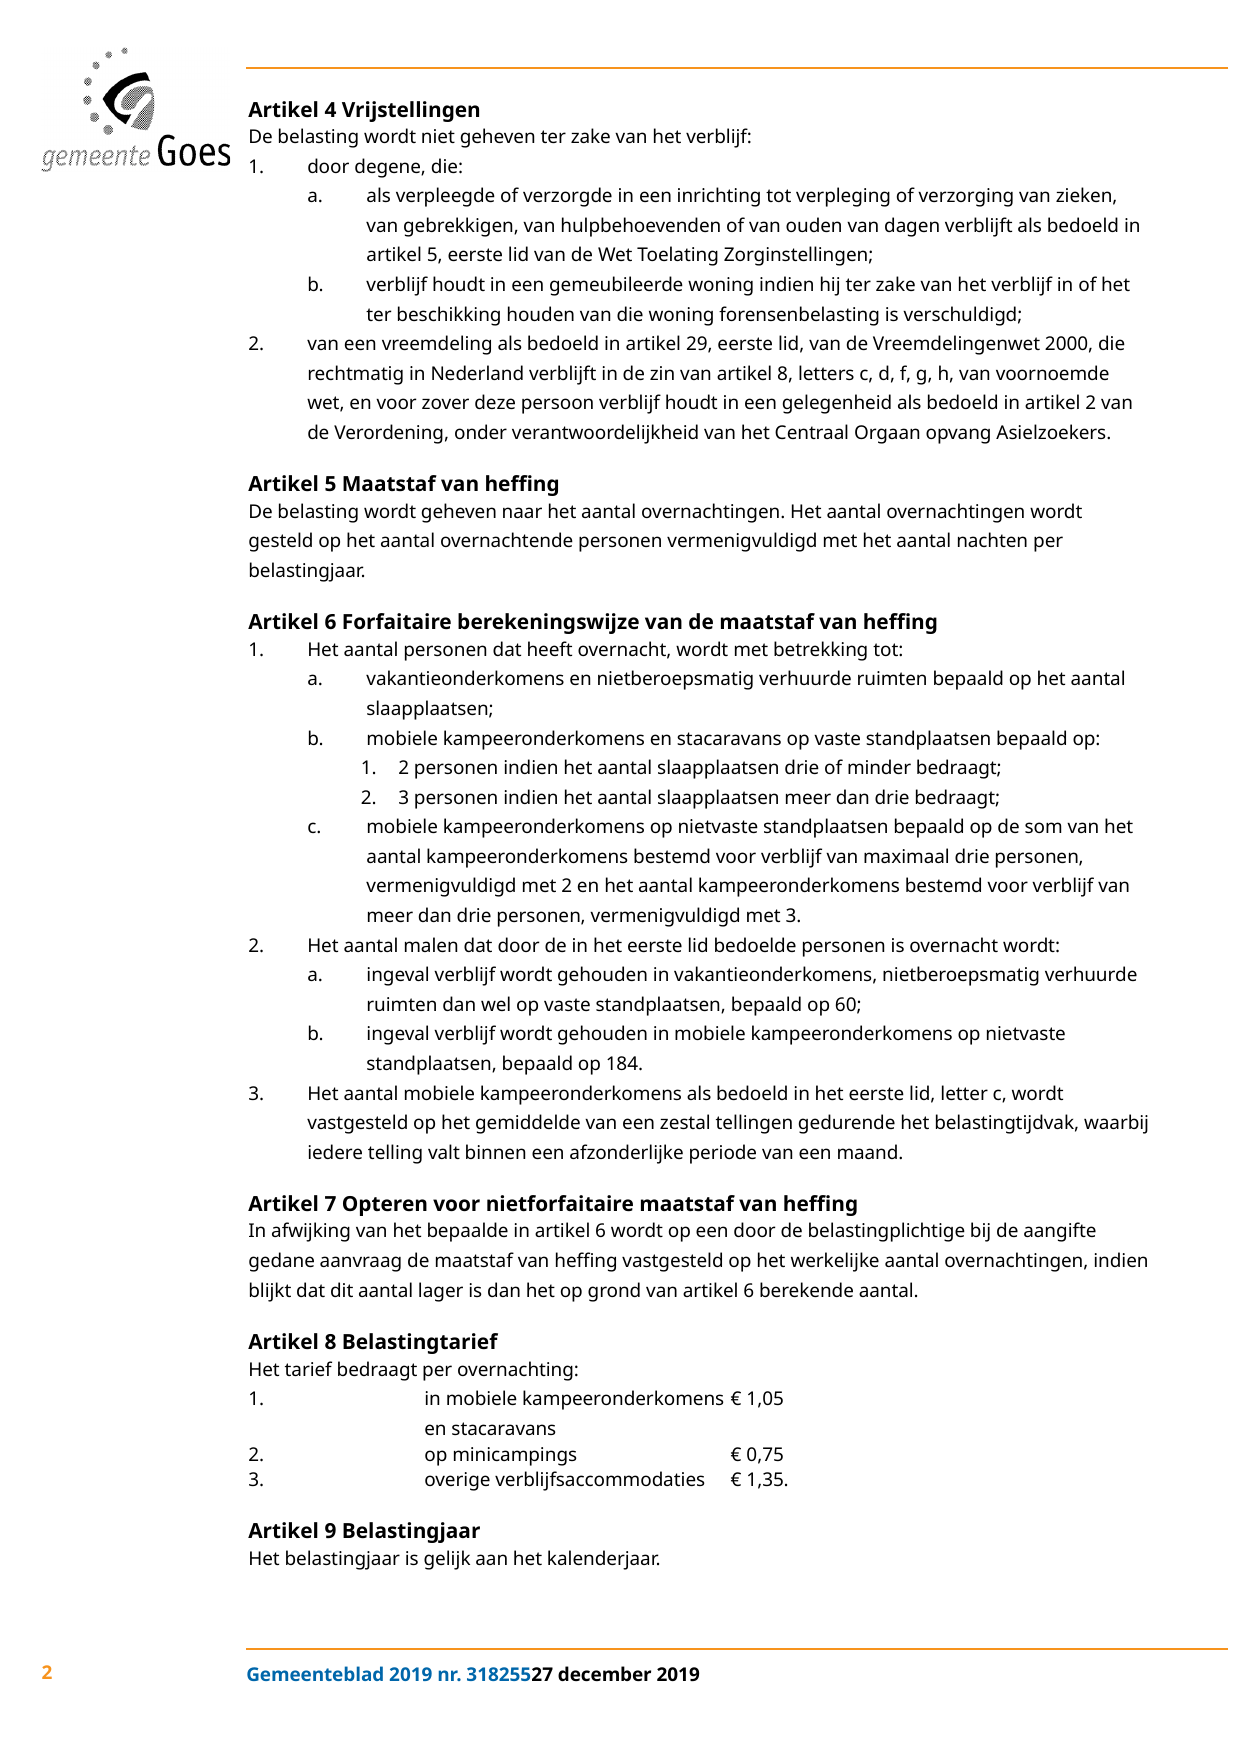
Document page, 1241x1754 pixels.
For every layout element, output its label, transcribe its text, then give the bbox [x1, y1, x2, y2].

text Artikel 5 Maatstaf van heffing [248, 469, 1152, 498]
text De belasting wordt niet geheven ter zake van het verblijf: [248, 123, 1152, 149]
list vakantieonderkomens en nietberoepsmatig verhuurde ruimten bepaald op het aantal slaapplaatsen; [307, 666, 1152, 721]
list ingeval verblijf wordt gehouden in mobiele kampeeronderkomens op nietvaste standplaatsen, bepaald op 184. [307, 1021, 1152, 1076]
list mobiele kampeeronderkomens op nietvaste standplaatsen bepaald op de som van het aantal kampeeronderkomens bestemd voor verblijf van maximaal drie personen, vermenigvuldigd met 2 en het aantal kampeeronderkomens bestemd voor verblijf van meer dan drie personen, vermenigvuldigd met 3. [307, 813, 1152, 928]
table_header € 1,05 [730, 1385, 1152, 1441]
text Artikel 4 Vrijstellingen [248, 95, 1152, 123]
list mobiele kampeeronderkomens en stacaravans op vaste standplaatsen bepaald op: [307, 725, 1152, 750]
list 3 personen indien het aantal slaapplaatsen meer dan drie bedraagt; [361, 784, 1152, 809]
text Artikel 6 Forfaitaire berekeningswijze van de maatstaf van heffing [248, 607, 1152, 636]
text Artikel 9 Belastingjaar [248, 1516, 1152, 1545]
list door degene, die: [248, 153, 1152, 178]
list van een vreemdeling als bedoeld in artikel 29, eerste lid, van de Vreemdelingenwet 2000, die rechtmatig in Nederland verblijft in de zin van artikel 8, letters c, d, f, g, h, van voornoemde wet, en voor zover deze persoon verblijf houdt in een gelegenheid als bedoeld in artikel 2 van de Verordening, onder verantwoordelijkheid van het Centraal Orgaan opvang Asielzoekers. [248, 330, 1152, 445]
table_cell 2. [248, 1441, 424, 1466]
list ingeval verblijf wordt gehouden in vakantieonderkomens, nietberoepsmatig verhuurde ruimten dan wel op vaste standplaatsen, bepaald op 60; [307, 961, 1152, 1017]
text Het belastingjaar is gelijk aan het kalenderjaar. [248, 1545, 1152, 1570]
table_cell 3. [248, 1466, 424, 1492]
list 2 personen indien het aantal slaapplaatsen drie of minder bedraagt; [361, 754, 1152, 780]
text De belasting wordt geheven naar het aantal overnachtingen. Het aantal overnachtingen wordt gesteld op het aantal overnachtende personen vermenigvuldigd met het aantal nachten per belastingjaar. [248, 498, 1152, 583]
table_cell op minicampings [424, 1441, 730, 1466]
table_cell overige verblijfsaccommodaties [424, 1466, 730, 1492]
list Het aantal personen dat heeft overnacht, wordt met betrekking tot: [248, 636, 1152, 662]
list Het aantal malen dat door de in het eerste lid bedoelde personen is overnacht wordt: [248, 932, 1152, 957]
text Het tarief bedraagt per overnachting: [248, 1356, 1152, 1381]
text In afwijking van het bepaalde in artikel 6 wordt op een door de belastingplichtige bij de aangifte gedane aanvraag de maatstaf van heffing vastgesteld op het werkelijke aantal overnachtingen, indien blijkt dat dit aantal lager is dan het op grond van artikel 6 berekende aantal. [248, 1218, 1152, 1303]
text Artikel 7 Opteren voor nietforfaitaire maatstaf van heffing [248, 1189, 1152, 1218]
table_header 1. [248, 1385, 424, 1441]
picture [41, 47, 231, 172]
table_cell € 1,35. [730, 1466, 1152, 1492]
text Artikel 8 Belastingtarief [248, 1327, 1152, 1356]
list als verpleegde of verzorgde in een inrichting tot verpleging of verzorging van zieken, van gebrekkigen, van hulpbehoevenden of van ouden van dagen verblijft als bedoeld in artikel 5, eerste lid van de Wet Toelating Zorginstellingen; [307, 182, 1152, 267]
list Het aantal mobiele kampeeronderkomens als bedoeld in het eerste lid, letter c, wordt vastgesteld op het gemiddelde van een zestal tellingen gedurende het belastingtijdvak, waarbij iedere telling valt binnen een afzonderlijke periode van een maand. [248, 1080, 1152, 1164]
table_cell € 0,75 [730, 1441, 1152, 1466]
table_header in mobiele kampeeronderkomens en stacaravans [424, 1385, 730, 1441]
list verblijf houdt in een gemeubileerde woning indien hij ter zake van het verblijf in of het ter beschikking houden van die woning forensenbelasting is verschuldigd; [307, 271, 1152, 326]
